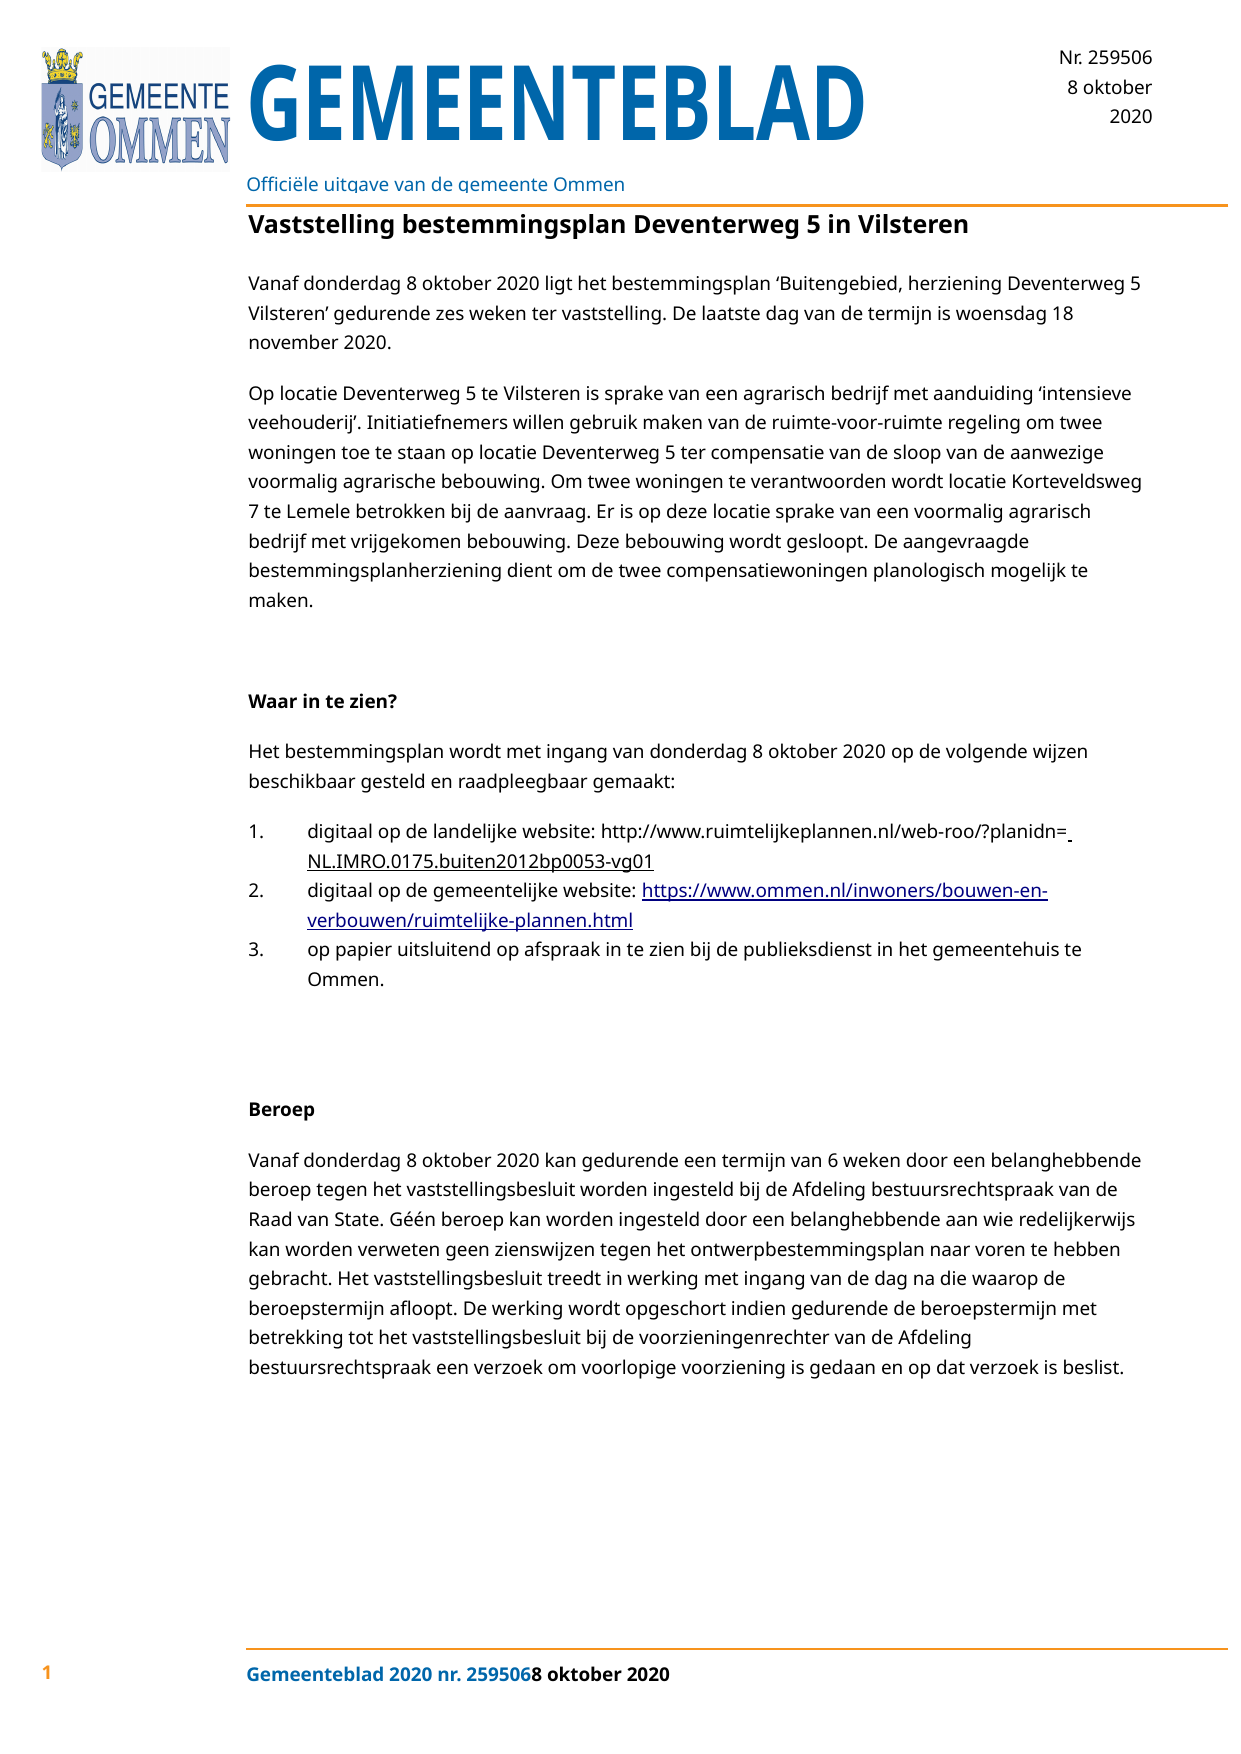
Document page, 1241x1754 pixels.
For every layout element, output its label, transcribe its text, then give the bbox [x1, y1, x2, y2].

text Beroep [248, 1097, 1152, 1122]
text Op locatie Deventerweg 5 te Vilsteren is sprake van een agrarisch bedrijf met aanduiding ‘intensieve veehouderij’. Initiatiefnemers willen gebruik maken van de ruimte-voor-ruimte regeling om twee woningen toe te staan op locatie Deventerweg 5 ter compensatie van de sloop van de aanwezige voormalig agrarische bebouwing. Om twee woningen te verantwoorden wordt locatie Korteveldsweg 7 te Lemele betrokken bij de aanvraag. Er is op deze locatie sprake van een voormalig agrarisch bedrijf met vrijgekomen bebouwing. Deze bebouwing wordt gesloopt. De aangevraagde bestemmingsplanherziening dient om de twee compensatiewoningen planologisch mogelijk te maken. [248, 380, 1152, 613]
list op papier uitsluitend op afspraak in te zien bij de publieksdienst in het gemeentehuis te Ommen. [248, 937, 1152, 992]
text Waar in te zien? [248, 688, 1152, 713]
text Vanaf donderdag 8 oktober 2020 ligt het bestemmingsplan ‘Buitengebied, herziening Deventerweg 5 Vilsteren’ gedurende zes weken ter vaststelling. De laatste dag van de termijn is woensdag 18 november 2020. [248, 270, 1152, 355]
picture [41, 47, 231, 172]
list digitaal op de gemeentelijke website: https://www.ommen.nl/inwoners/bouwen-en-verbouwen/ruimtelijke-plannen.html [248, 877, 1152, 933]
text Vanaf donderdag 8 oktober 2020 kan gedurende een termijn van 6 weken door een belanghebbende beroep tegen het vaststellingsbesluit worden ingesteld bij de Afdeling bestuursrechtspraak van de Raad van State. Géén beroep kan worden ingesteld door een belanghebbende aan wie redelijkerwijs kan worden verweten geen zienswijzen tegen het ontwerpbestemmingsplan naar voren te hebben gebracht. Het vaststellingsbesluit treedt in werking met ingang van de dag na die waarop de beroepstermijn afloopt. De werking wordt opgeschort indien gedurende de beroepstermijn met betrekking tot het vaststellingsbesluit bij de voorzieningenrechter van de Afdeling bestuursrechtspraak een verzoek om voorlopige voorziening is gedaan en op dat verzoek is beslist. [248, 1147, 1152, 1380]
list digitaal op de landelijke website: http://www.ruimtelijkeplannen.nl/web-roo/?planidn= NL.IMRO.0175.buiten2012bp0053-vg01 [248, 818, 1152, 873]
text Het bestemmingsplan wordt met ingang van donderdag 8 oktober 2020 op de volgende wijzen beschikbaar gesteld en raadpleegbaar gemaakt: [248, 738, 1152, 793]
text Vaststelling bestemmingsplan Deventerweg 5 in Vilsteren [248, 207, 1152, 241]
